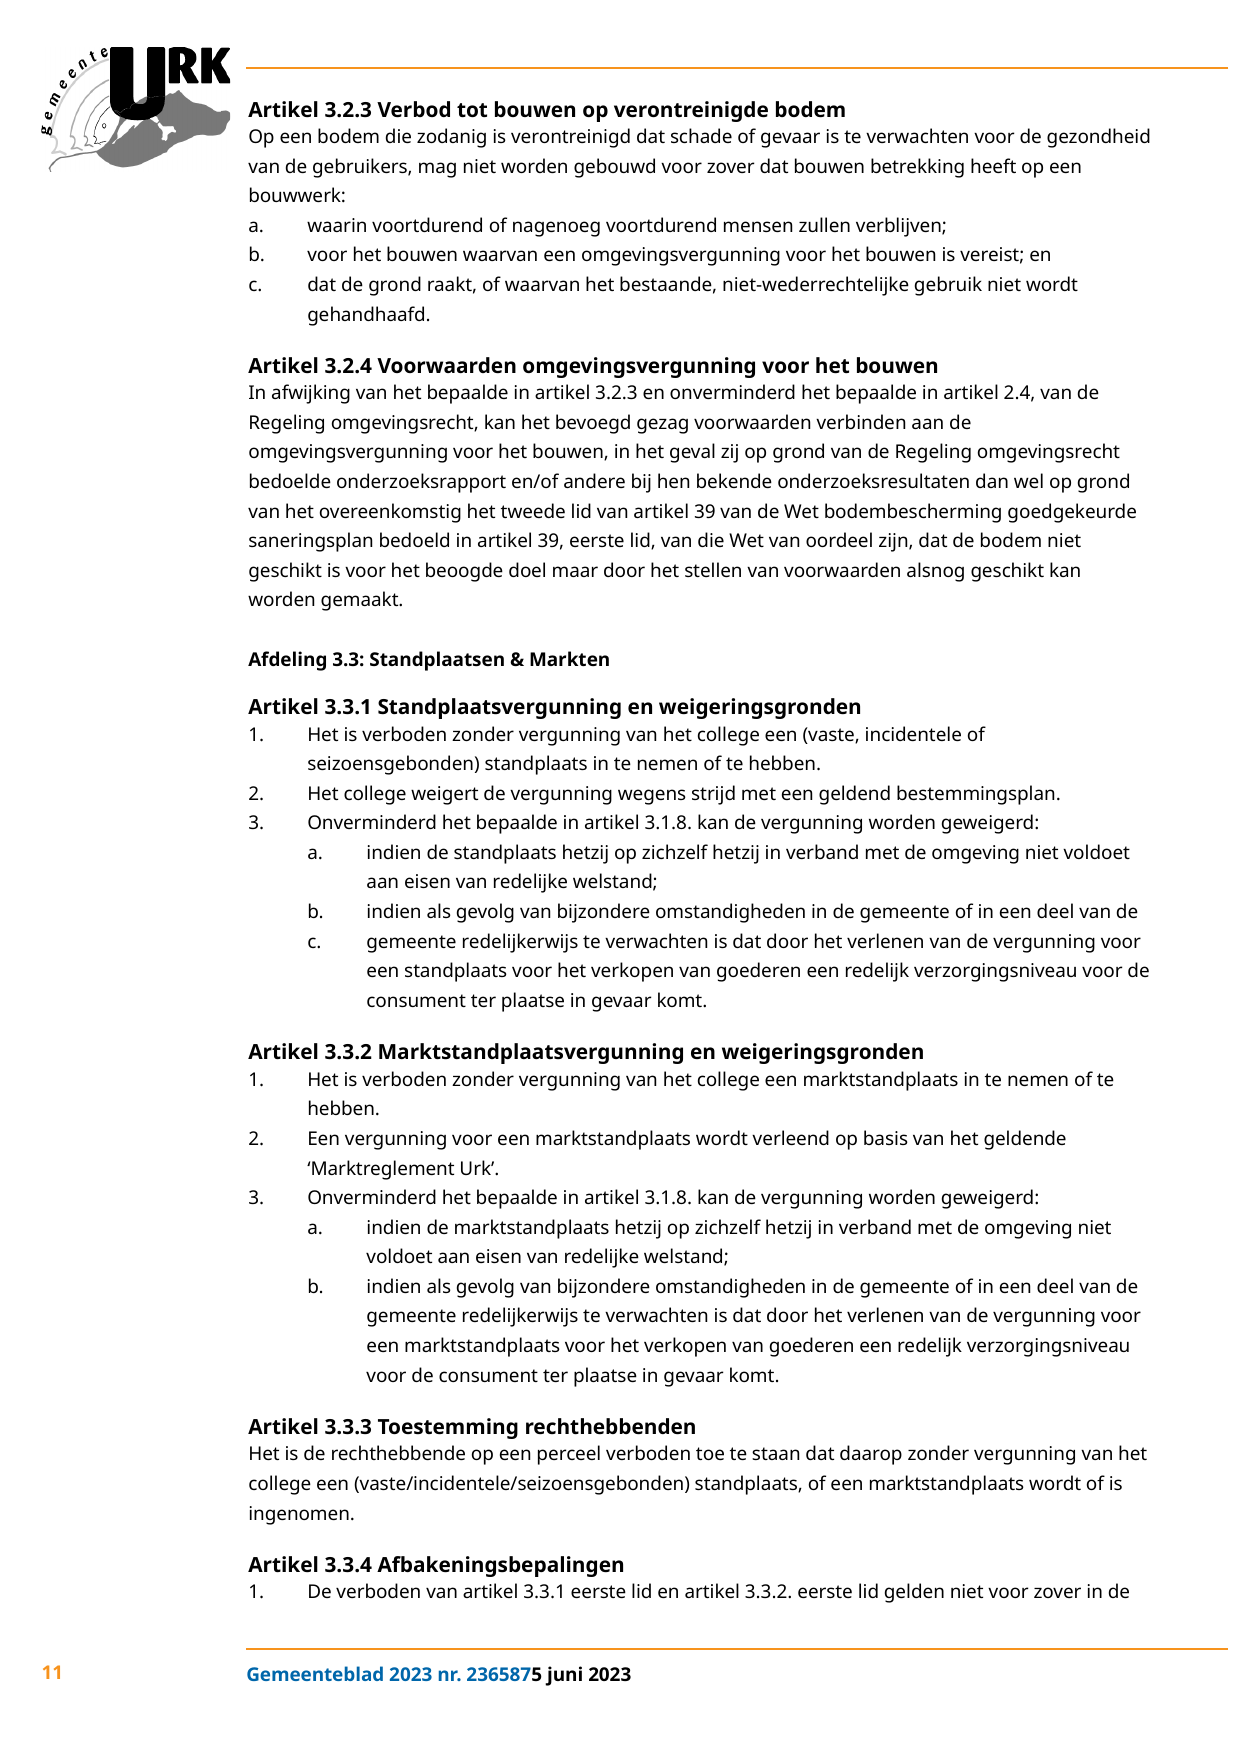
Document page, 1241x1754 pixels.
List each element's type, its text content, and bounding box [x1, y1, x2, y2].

list indien als gevolg van bijzondere omstandigheden in de gemeente of in een deel van de gemeente redelijkerwijs te verwachten is dat door het verlenen van de vergunning voor een marktstandplaats voor het verkopen van goederen een redelijk verzorgingsniveau voor de consument ter plaatse in gevaar komt. [307, 1273, 1152, 1387]
text Artikel 3.3.3 Toestemming rechthebbenden [248, 1412, 1152, 1441]
text Artikel 3.3.4 Afbakeningsbepalingen [248, 1550, 1152, 1579]
list Het is verboden zonder vergunning van het college een marktstandplaats in te nemen of te hebben. [248, 1066, 1152, 1121]
text Artikel 3.3.2 Marktstandplaatsvergunning en weigeringsgronden [248, 1037, 1152, 1066]
text Artikel 3.2.4 Voorwaarden omgevingsvergunning voor het bouwen [248, 351, 1152, 379]
list indien als gevolg van bijzondere omstandigheden in de gemeente of in een deel van de [307, 898, 1152, 924]
list De verboden van artikel 3.3.1 eerste lid en artikel 3.3.2. eerste lid gelden niet voor zover in de [248, 1579, 1152, 1604]
list Het college weigert de vergunning wegens strijd met een geldend bestemmingsplan. [248, 780, 1152, 806]
list Een vergunning voor een marktstandplaats wordt verleend op basis van het geldende ‘Marktreglement Urk’. [248, 1125, 1152, 1180]
text Afdeling 3.3: Standplaatsen & Markten [248, 646, 1152, 672]
list waarin voortdurend of nagenoeg voortdurend mensen zullen verblijven; [248, 212, 1152, 238]
list voor het bouwen waarvan een omgevingsvergunning voor het bouwen is vereist; en [248, 242, 1152, 267]
list indien de marktstandplaats hetzij op zichzelf hetzij in verband met de omgeving niet voldoet aan eisen van redelijke welstand; [307, 1214, 1152, 1269]
text Artikel 3.3.1 Standplaatsvergunning en weigeringsgronden [248, 692, 1152, 721]
list Onverminderd het bepaalde in artikel 3.1.8. kan de vergunning worden geweigerd: [248, 809, 1152, 835]
text Op een bodem die zodanig is verontreinigd dat schade of gevaar is te verwachten voor de gezondheid van de gebruikers, mag niet worden gebouwd voor zover dat bouwen betrekking heeft op een bouwwerk: [248, 123, 1152, 208]
list gemeente redelijkerwijs te verwachten is dat door het verlenen van de vergunning voor een standplaats voor het verkopen van goederen een redelijk verzorgingsniveau voor de consument ter plaatse in gevaar komt. [307, 928, 1152, 1013]
list Het is verboden zonder vergunning van het college een (vaste, incidentele of seizoensgebonden) standplaats in te nemen of te hebben. [248, 721, 1152, 776]
list dat de grond raakt, of waarvan het bestaande, niet-wederrechtelijke gebruik niet wordt gehandhaafd. [248, 271, 1152, 326]
text Artikel 3.2.3 Verbod tot bouwen op verontreinigde bodem [248, 95, 1152, 123]
picture [41, 47, 231, 172]
text Het is de rechthebbende op een perceel verboden toe te staan dat daarop zonder vergunning van het college een (vaste/incidentele/seizoensgebonden) standplaats, of een marktstandplaats wordt of is ingenomen. [248, 1441, 1152, 1526]
list indien de standplaats hetzij op zichzelf hetzij in verband met de omgeving niet voldoet aan eisen van redelijke welstand; [307, 839, 1152, 894]
text In afwijking van het bepaalde in artikel 3.2.3 en onverminderd het bepaalde in artikel 2.4, van de Regeling omgevingsrecht, kan het bevoegd gezag voorwaarden verbinden aan de omgevingsvergunning voor het bouwen, in het geval zij op grond van de Regeling omgevingsrecht bedoelde onderzoeksrapport en/of andere bij hen bekende onderzoeksresultaten dan wel op grond van het overeenkomstig het tweede lid van artikel 39 van de Wet bodembescherming goedgekeurde saneringsplan bedoeld in artikel 39, eerste lid, van die Wet van oordeel zijn, dat de bodem niet geschikt is voor het beoogde doel maar door het stellen van voorwaarden alsnog geschikt kan worden gemaakt. [248, 379, 1152, 612]
list Onverminderd het bepaalde in artikel 3.1.8. kan de vergunning worden geweigerd: [248, 1184, 1152, 1210]
